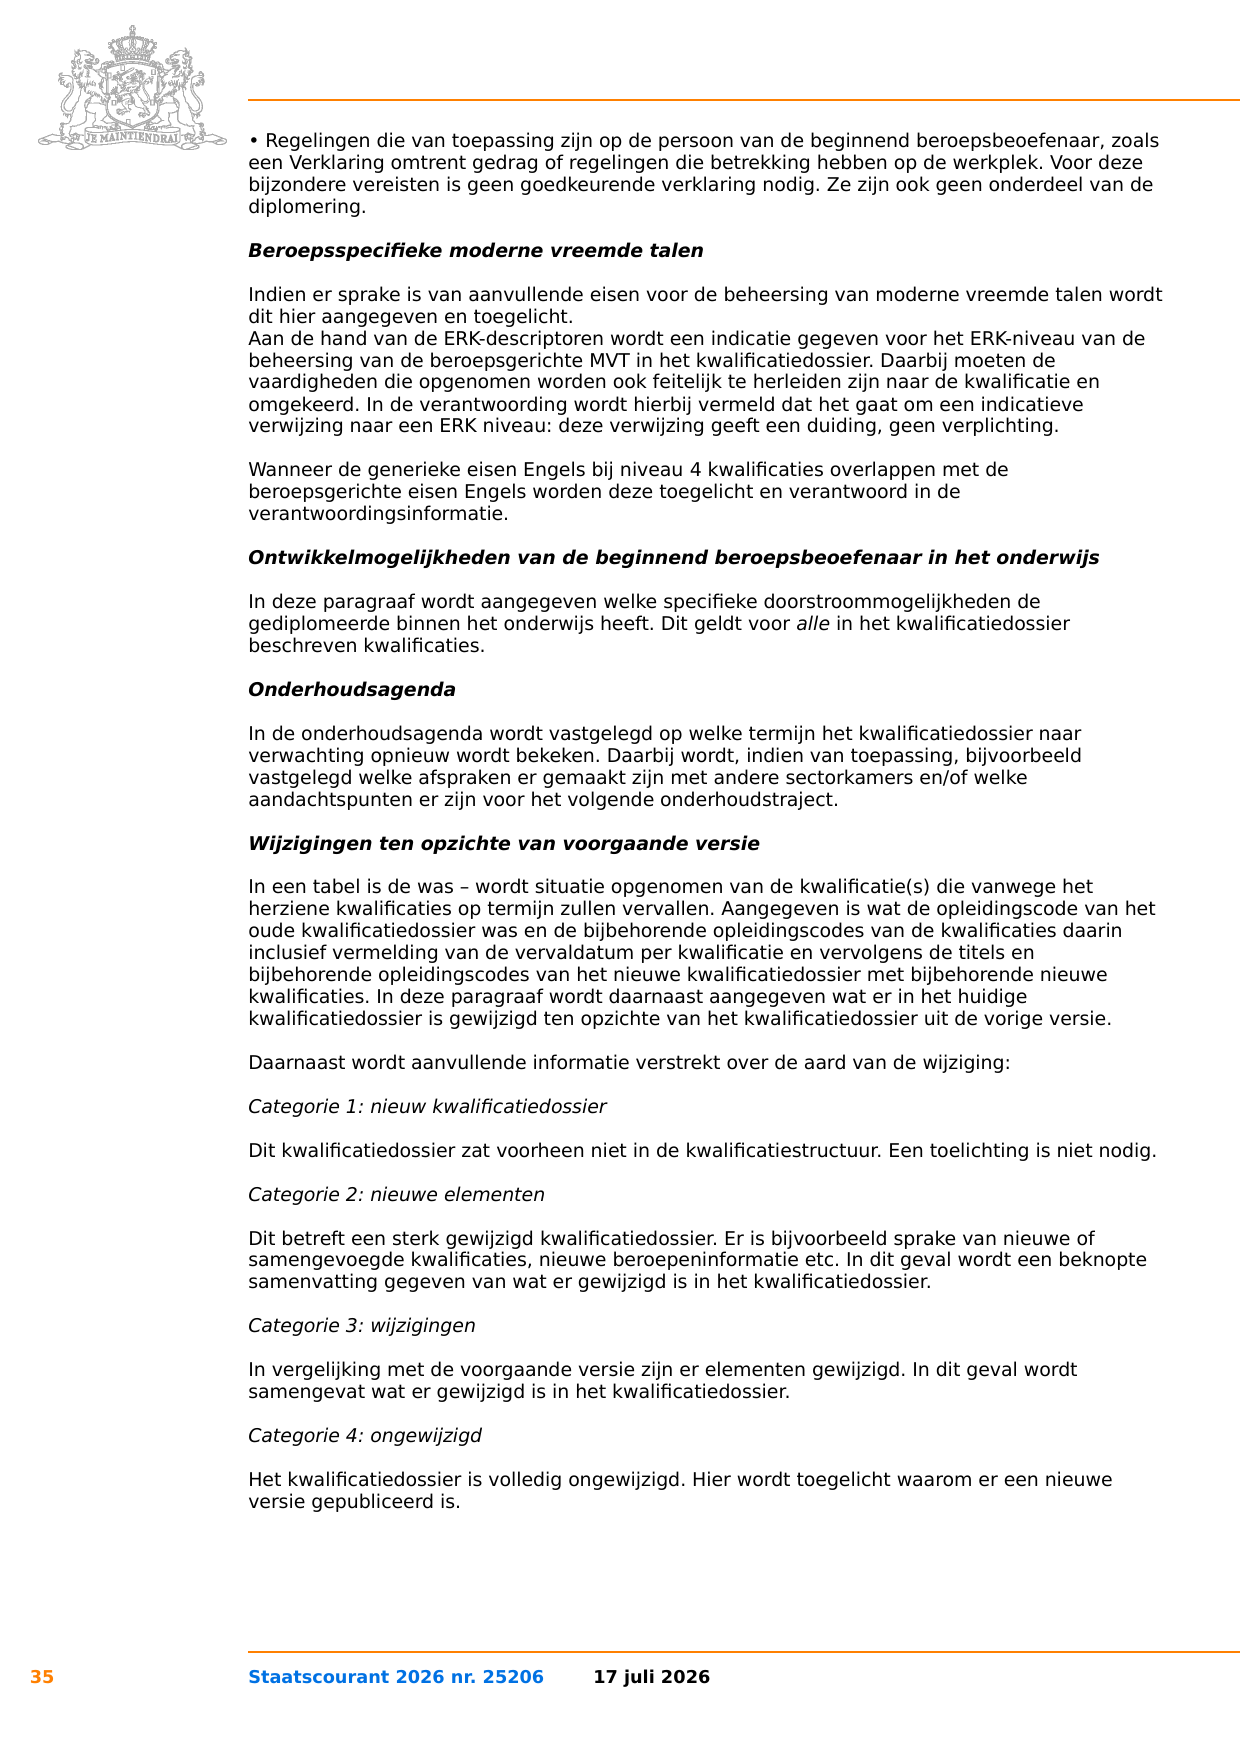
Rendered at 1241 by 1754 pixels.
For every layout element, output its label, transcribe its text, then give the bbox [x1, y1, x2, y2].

text In deze paragraaf wordt aangegeven welke specifieke doorstroommogelijkheden de gediplomeerde binnen het onderwijs heeft. Dit geldt voor alle in het kwalificatiedossier beschreven kwalificaties. [248, 591, 1163, 657]
subtitle Categorie 3: wijzigingen [248, 1315, 1163, 1337]
text • Regelingen die van toepassing zijn op de persoon van de beginnend beroepsbeoefenaar, zoals een Verklaring omtrent gedrag of regelingen die betrekking hebben op de werkplek. Voor deze bijzondere vereisten is geen goedkeurende verklaring nodig. Ze zijn ook geen onderdeel van de diplomering. [248, 130, 1163, 218]
subtitle Onderhoudsagenda [248, 679, 1163, 701]
picture [38, 25, 227, 150]
text Daarnaast wordt aanvullende informatie verstrekt over de aard van de wijziging: [248, 1052, 1163, 1074]
text Dit betreft een sterk gewijzigd kwalificatiedossier. Er is bijvoorbeeld sprake van nieuwe of samengevoegde kwalificaties, nieuwe beroepeninformatie etc. In dit geval wordt een beknopte samenvatting gegeven van wat er gewijzigd is in het kwalificatiedossier. [248, 1227, 1163, 1293]
text In vergelijking met de voorgaande versie zijn er elementen gewijzigd. In dit geval wordt samengevat wat er gewijzigd is in het kwalificatiedossier. [248, 1359, 1163, 1403]
text Dit kwalificatiedossier zat voorheen niet in de kwalificatiestructuur. Een toelichting is niet nodig. [248, 1140, 1163, 1162]
subtitle Wijzigingen ten opzichte van voorgaande versie [248, 832, 1163, 854]
text Aan de hand van de ERK-descriptoren wordt een indicatie gegeven voor het ERK-niveau van de beheersing van de beroepsgerichte MVT in het kwalificatiedossier. Daarbij moeten de vaardigheden die opgenomen worden ook feitelijk te herleiden zijn naar de kwalificatie en omgekeerd. In de verantwoording wordt hierbij vermeld dat het gaat om een indicatieve verwijzing naar een ERK niveau: deze verwijzing geeft een duiding, geen verplichting. [248, 327, 1163, 437]
subtitle Categorie 2: nieuwe elementen [248, 1183, 1163, 1206]
subtitle Ontwikkelmogelijkheden van de beginnend beroepsbeoefenaar in het onderwijs [248, 547, 1163, 569]
text Het kwalificatiedossier is volledig ongewijzigd. Hier wordt toegelicht waarom er een nieuwe versie gepubliceerd is. [248, 1469, 1163, 1513]
text In de onderhoudsagenda wordt vastgelegd op welke termijn het kwalificatiedossier naar verwachting opnieuw wordt bekeken. Daarbij wordt, indien van toepassing, bijvoorbeeld vastgelegd welke afspraken er gemaakt zijn met andere sectorkamers en/of welke aandachtspunten er zijn voor het volgende onderhoudstraject. [248, 723, 1163, 811]
text In een tabel is de was – wordt situatie opgenomen van de kwalificatie(s) die vanwege het herziene kwalificaties op termijn zullen vervallen. Aangegeven is wat de opleidingscode van het oude kwalificatiedossier was en de bijbehorende opleidingscodes van de kwalificaties daarin inclusief vermelding van de vervaldatum per kwalificatie en vervolgens de titels en bijbehorende opleidingscodes van het nieuwe kwalificatiedossier met bijbehorende nieuwe kwalificaties. In deze paragraaf wordt daarnaast aangegeven wat er in het huidige kwalificatiedossier is gewijzigd ten opzichte van het kwalificatiedossier uit de vorige versie. [248, 876, 1163, 1030]
text Wanneer de generieke eisen Engels bij niveau 4 kwalificaties overlappen met de beroepsgerichte eisen Engels worden deze toegelicht en verantwoord in de verantwoordingsinformatie. [248, 459, 1163, 525]
subtitle Beroepsspecifieke moderne vreemde talen [248, 240, 1163, 262]
text Indien er sprake is van aanvullende eisen voor de beheersing van moderne vreemde talen wordt dit hier aangegeven en toegelicht. [248, 283, 1163, 327]
subtitle Categorie 1: nieuw kwalificatiedossier [248, 1096, 1163, 1118]
subtitle Categorie 4: ongewijzigd [248, 1425, 1163, 1447]
